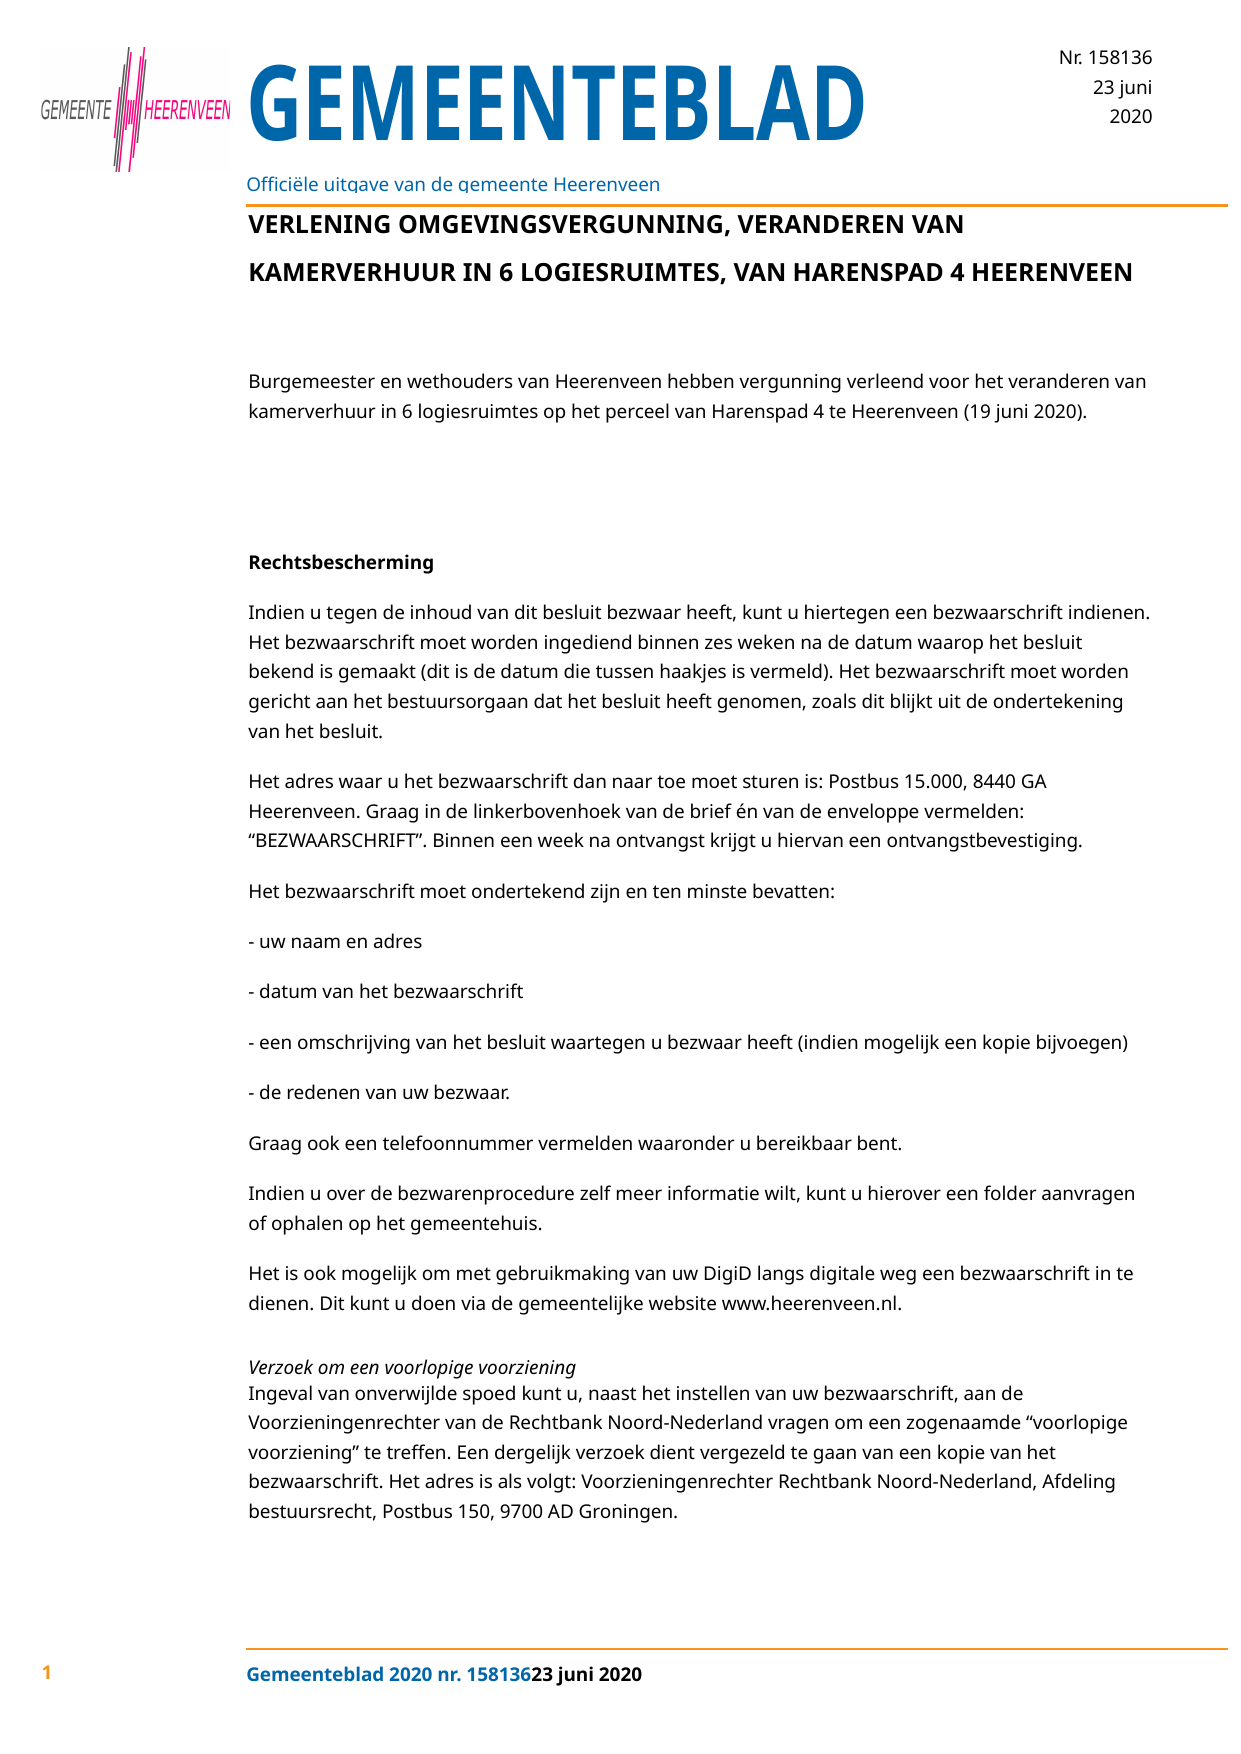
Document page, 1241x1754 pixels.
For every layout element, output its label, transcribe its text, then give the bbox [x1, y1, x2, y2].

text Het adres waar u het bezwaarschrift dan naar toe moet sturen is: Postbus 15.000, 8440 GA Heerenveen. Graag in de linkerbovenhoek van de brief én van de enveloppe vermelden: “BEZWAARSCHRIFT”. Binnen een week na ontvangst krijgt u hiervan een ontvangstbevestiging. [248, 768, 1152, 853]
text Indien u over de bezwarenprocedure zelf meer informatie wilt, kunt u hierover een folder aanvragen of ophalen op het gemeentehuis. [248, 1180, 1152, 1236]
text - de redenen van uw bezwaar. [248, 1079, 1152, 1105]
text Burgemeester en wethouders van Heerenveen hebben vergunning verleend voor het veranderen van kamerverhuur in 6 logiesruimtes op het perceel van Harenspad 4 te Heerenveen (19 juni 2020). [248, 368, 1152, 424]
text Verzoek om een voorlopige voorziening [248, 1354, 1152, 1380]
text VERLENING OMGEVINGSVERGUNNING, VERANDEREN VAN KAMERVERHUUR IN 6 LOGIESRUIMTES, VAN HARENSPAD 4 HEERENVEEN [248, 207, 1152, 288]
picture [41, 47, 231, 172]
text Ingeval van onverwijlde spoed kunt u, naast het instellen van uw bezwaarschrift, aan de Voorzieningenrechter van de Rechtbank Noord-Nederland vragen om een zogenaamde “voorlopige voorziening” te treffen. Een dergelijk verzoek dient vergezeld te gaan van een kopie van het bezwaarschrift. Het adres is als volgt: Voorzieningenrechter Rechtbank Noord-Nederland, Afdeling bestuursrecht, Postbus 150, 9700 AD Groningen. [248, 1380, 1152, 1524]
text Rechtsbescherming [248, 549, 1152, 575]
text - datum van het bezwaarschrift [248, 979, 1152, 1004]
text Het bezwaarschrift moet ondertekend zijn en ten minste bevatten: [248, 878, 1152, 904]
text Het is ook mogelijk om met gebruikmaking van uw DigiD langs digitale weg een bezwaarschrift in te dienen. Dit kunt u doen via de gemeentelijke website www.heerenveen.nl. [248, 1260, 1152, 1316]
text Graag ook een telefoonnummer vermelden waaronder u bereikbaar bent. [248, 1130, 1152, 1156]
text - uw naam en adres [248, 928, 1152, 954]
text Indien u tegen de inhoud van dit besluit bezwaar heeft, kunt u hiertegen een bezwaarschrift indienen. Het bezwaarschrift moet worden ingediend binnen zes weken na de datum waarop het besluit bekend is gemaakt (dit is de datum die tussen haakjes is vermeld). Het bezwaarschrift moet worden gericht aan het bestuursorgaan dat het besluit heeft genomen, zoals dit blijkt uit de ondertekening van het besluit. [248, 599, 1152, 744]
text - een omschrijving van het besluit waartegen u bezwaar heeft (indien mogelijk een kopie bijvoegen) [248, 1029, 1152, 1055]
